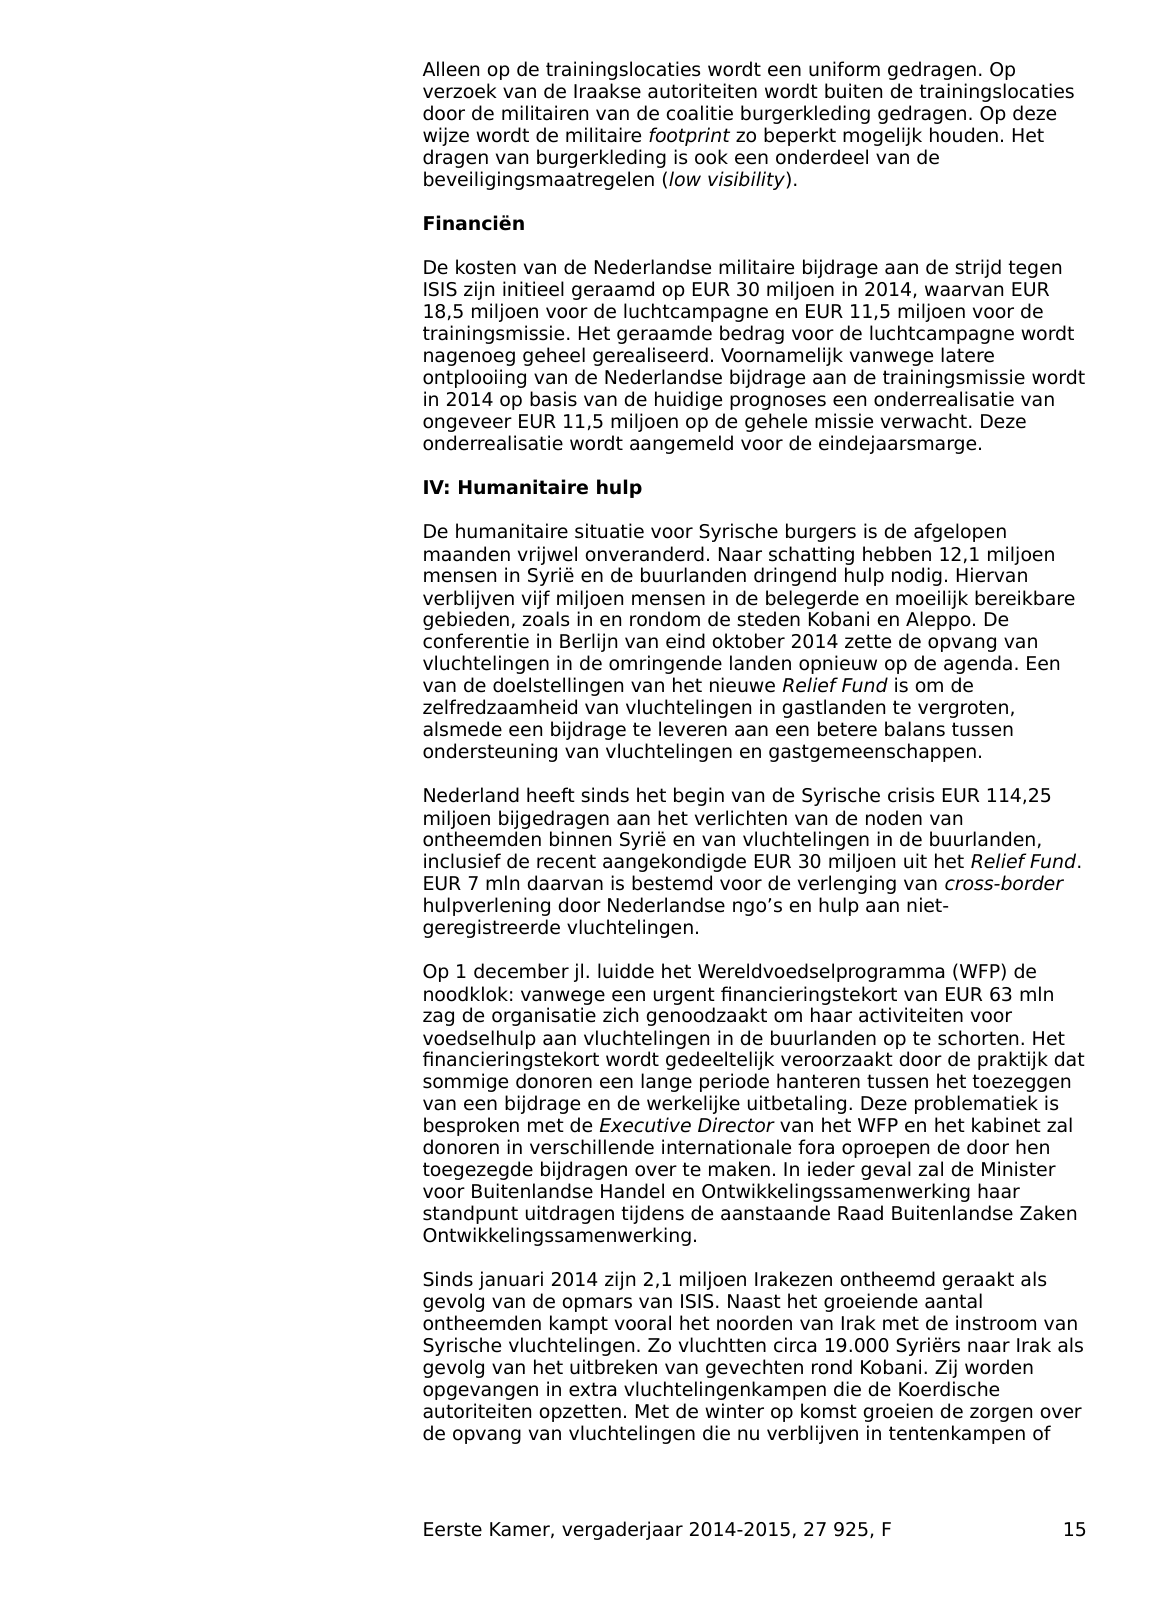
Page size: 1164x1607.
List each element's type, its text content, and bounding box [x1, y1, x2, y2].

subtitle Financiën [422, 213, 1087, 235]
text Op 1 december jl. luidde het Wereldvoedselprogramma (WFP) de noodklok: vanwege een urgent financieringstekort van EUR 63 mln zag de organisatie zich genoodzaakt om haar activiteiten voor voedselhulp aan vluchtelingen in de buurlanden op te schorten. Het financieringstekort wordt gedeeltelijk veroorzaakt door de praktijk dat sommige donoren een lange periode hanteren tussen het toezeggen van een bijdrage en de werkelijke uitbetaling. Deze problematiek is besproken met de Executive Director van het WFP en het kabinet zal donoren in verschillende internationale fora oproepen de door hen toegezegde bijdragen over te maken. In ieder geval zal de Minister voor Buitenlandse Handel en Ontwikkelingssamenwerking haar standpunt uitdragen tijdens de aanstaande Raad Buitenlandse Zaken Ontwikkelingssamenwerking. [422, 961, 1087, 1247]
text De kosten van de Nederlandse militaire bijdrage aan de strijd tegen ISIS zijn initieel geraamd op EUR 30 miljoen in 2014, waarvan EUR 18,5 miljoen voor de luchtcampagne en EUR 11,5 miljoen voor de trainingsmissie. Het geraamde bedrag voor de luchtcampagne wordt nagenoeg geheel gerealiseerd. Voornamelijk vanwege latere ontplooiing van de Nederlandse bijdrage aan de trainingsmissie wordt in 2014 op basis van de huidige prognoses een onderrealisatie van ongeveer EUR 11,5 miljoen op de gehele missie verwacht. Deze onderrealisatie wordt aangemeld voor de eindejaarsmarge. [422, 257, 1087, 455]
text Sinds januari 2014 zijn 2,1 miljoen Irakezen ontheemd geraakt als gevolg van de opmars van ISIS. Naast het groeiende aantal ontheemden kampt vooral het noorden van Irak met de instroom van Syrische vluchtelingen. Zo vluchtten circa 19.000 Syriërs naar Irak als gevolg van het uitbreken van gevechten rond Kobani. Zij worden opgevangen in extra vluchtelingenkampen die de Koerdische autoriteiten opzetten. Met de winter op komst groeien de zorgen over de opvang van vluchtelingen die nu verblijven in tentenkampen of [422, 1269, 1087, 1445]
text De humanitaire situatie voor Syrische burgers is de afgelopen maanden vrijwel onveranderd. Naar schatting hebben 12,1 miljoen mensen in Syrië en de buurlanden dringend hulp nodig. Hiervan verblijven vijf miljoen mensen in de belegerde en moeilijk bereikbare gebieden, zoals in en rondom de steden Kobani en Aleppo. De conferentie in Berlijn van eind oktober 2014 zette de opvang van vluchtelingen in de omringende landen opnieuw op de agenda. Een van de doelstellingen van het nieuwe Relief Fund is om de zelfredzaamheid van vluchtelingen in gastlanden te vergroten, alsmede een bijdrage te leveren aan een betere balans tussen ondersteuning van vluchtelingen en gastgemeenschappen. [422, 521, 1087, 763]
text Alleen op de trainingslocaties wordt een uniform gedragen. Op verzoek van de Iraakse autoriteiten wordt buiten de trainingslocaties door de militairen van de coalitie burgerkleding gedragen. Op deze wijze wordt de militaire footprint zo beperkt mogelijk houden. Het dragen van burgerkleding is ook een onderdeel van de beveiligingsmaatregelen (low visibility). [422, 59, 1087, 191]
subtitle IV: Humanitaire hulp [422, 477, 1087, 499]
text Nederland heeft sinds het begin van de Syrische crisis EUR 114,25 miljoen bijgedragen aan het verlichten van de noden van ontheemden binnen Syrië en van vluchtelingen in de buurlanden, inclusief de recent aangekondigde EUR 30 miljoen uit het Relief Fund. EUR 7 mln daarvan is bestemd voor de verlenging van cross-border hulpverlening door Nederlandse ngo’s en hulp aan niet-geregistreerde vluchtelingen. [422, 785, 1087, 939]
